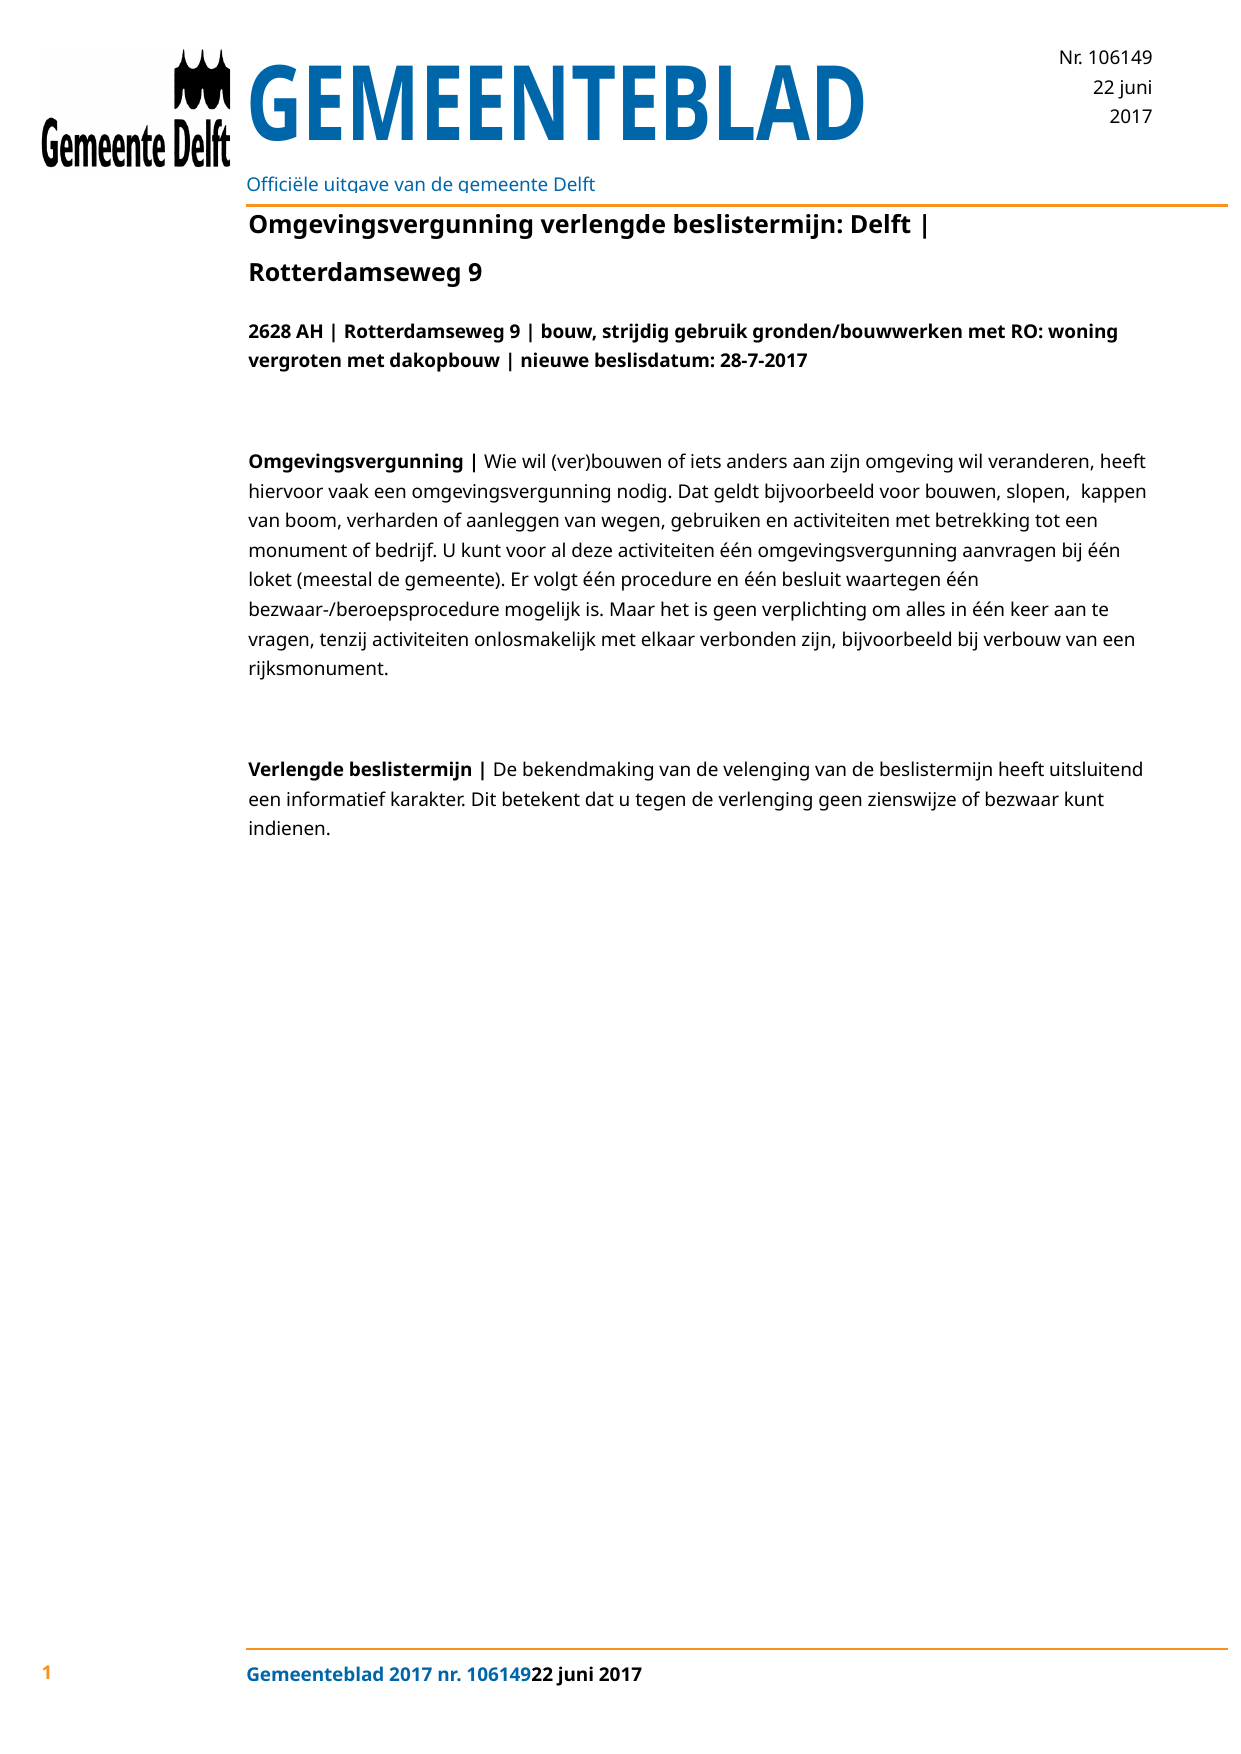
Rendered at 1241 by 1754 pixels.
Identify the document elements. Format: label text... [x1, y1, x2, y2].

text Omgevingsvergunning | Wie wil (ver)bouwen of iets anders aan zijn omgeving wil veranderen, heeft hiervoor vaak een omgevingsvergunning nodig. Dat geldt bijvoorbeeld voor bouwen, slopen, kappen van boom, verharden of aanleggen van wegen, gebruiken en activiteiten met betrekking tot een monument of bedrijf. U kunt voor al deze activiteiten één omgevingsvergunning aanvragen bij één loket (meestal de gemeente). Er volgt één procedure en één besluit waartegen één bezwaar-/beroepsprocedure mogelijk is. Maar het is geen verplichting om alles in één keer aan te vragen, tenzij activiteiten onlosmakelijk met elkaar verbonden zijn, bijvoorbeeld bij verbouw van een rijksmonument. [248, 448, 1152, 681]
text 2628 AH | Rotterdamseweg 9 | bouw, strijdig gebruik gronden/bouwwerken met RO: woning vergroten met dakopbouw | nieuwe beslisdatum: 28-7-2017 [248, 318, 1152, 373]
picture [41, 47, 231, 172]
text Omgevingsvergunning verlengde beslistermijn: Delft | Rotterdamseweg 9 [248, 207, 1152, 288]
text Verlengde beslistermijn | De bekendmaking van de velenging van de beslistermijn heeft uitsluitend een informatief karakter. Dit betekent dat u tegen de verlenging geen zienswijze of bezwaar kunt indienen. [248, 756, 1152, 841]
